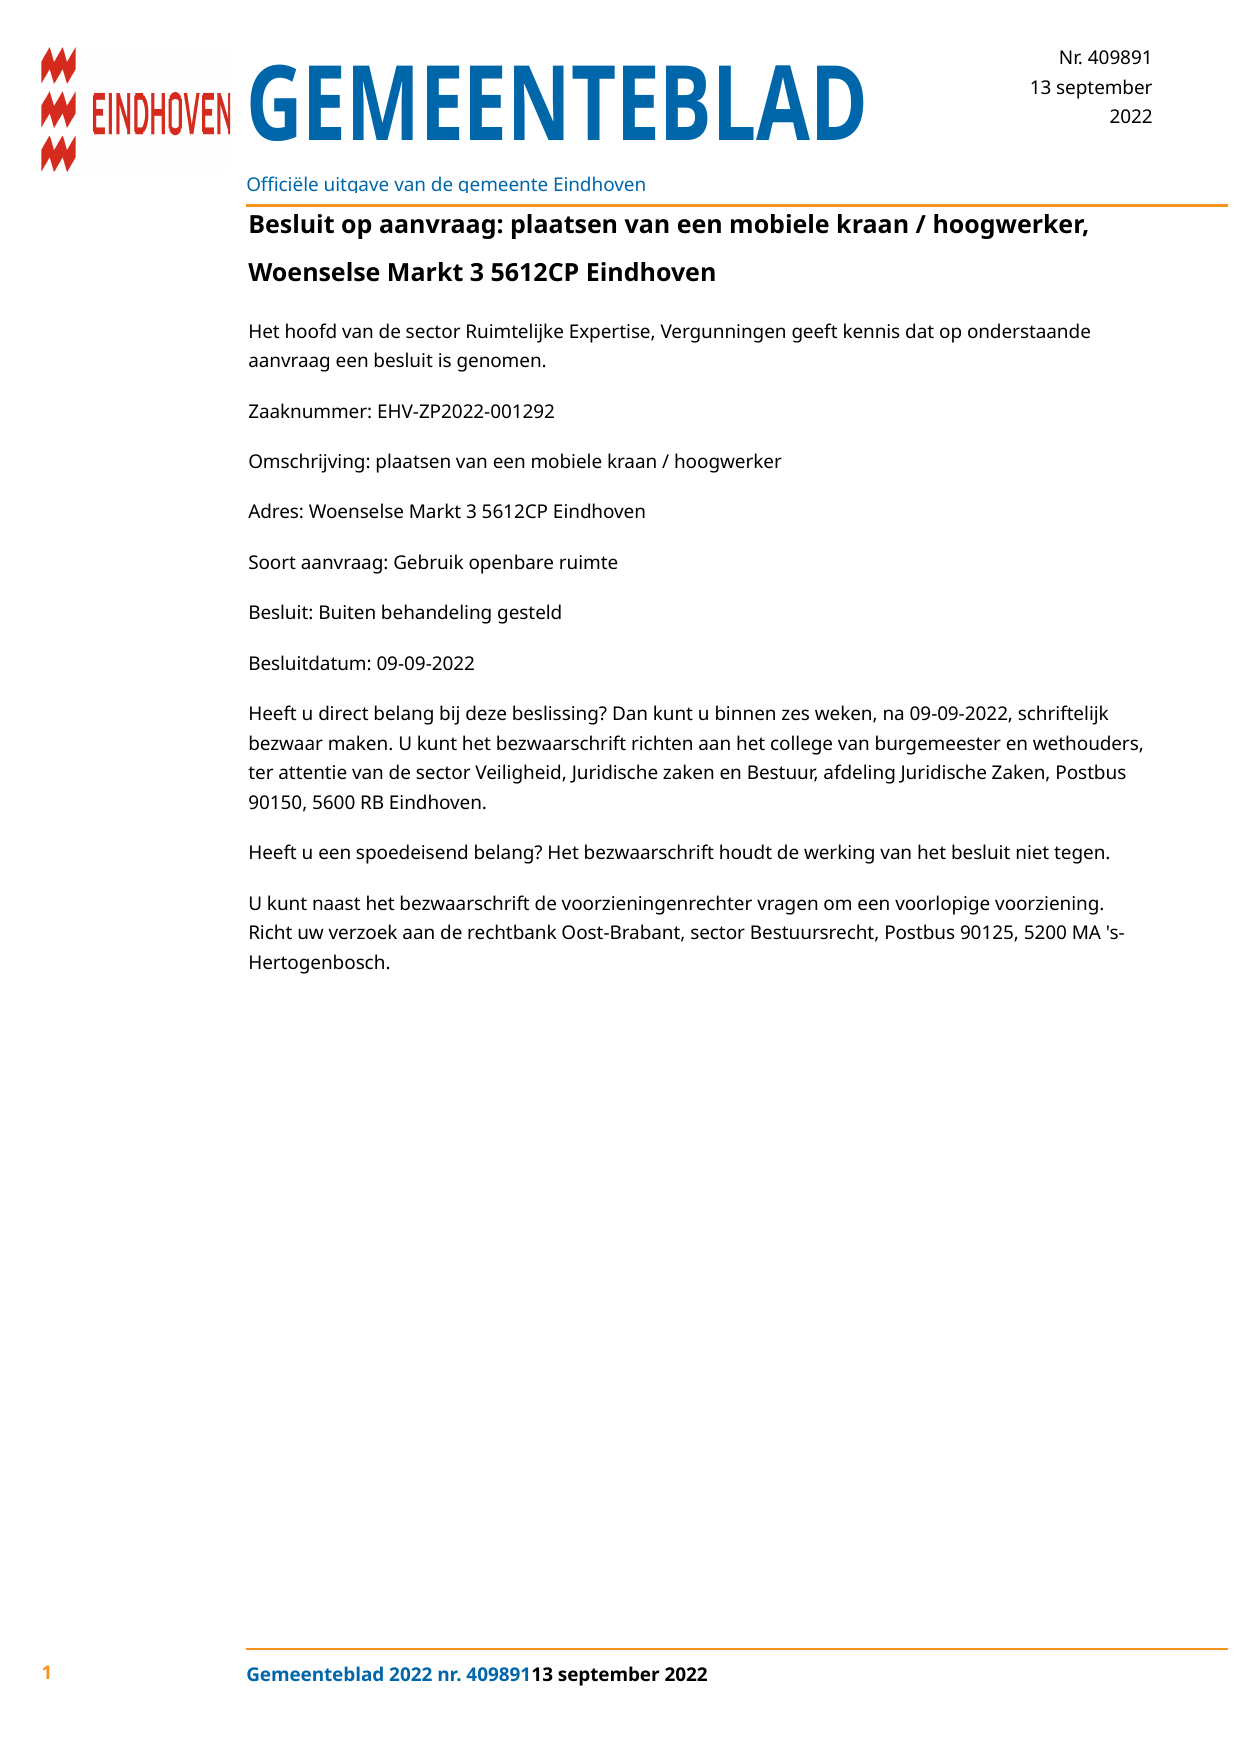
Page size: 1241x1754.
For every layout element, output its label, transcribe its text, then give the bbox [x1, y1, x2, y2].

text Besluit op aanvraag: plaatsen van een mobiele kraan / hoogwerker, Woenselse Markt 3 5612CP Eindhoven [248, 207, 1152, 288]
text Adres: Woenselse Markt 3 5612CP Eindhoven [248, 499, 1152, 524]
text Heeft u direct belang bij deze beslissing? Dan kunt u binnen zes weken, na 09-09-2022, schriftelijk bezwaar maken. U kunt het bezwaarschrift richten aan het college van burgemeester en wethouders, ter attentie van de sector Veiligheid, Juridische zaken en Bestuur, afdeling Juridische Zaken, Postbus 90150, 5600 RB Eindhoven. [248, 700, 1152, 815]
text Soort aanvraag: Gebruik openbare ruimte [248, 549, 1152, 575]
text Omschrijving: plaatsen van een mobiele kraan / hoogwerker [248, 448, 1152, 474]
text Besluitdatum: 09-09-2022 [248, 650, 1152, 676]
text Zaaknummer: EHV-ZP2022-001292 [248, 398, 1152, 424]
picture [41, 47, 231, 172]
text Besluit: Buiten behandeling gesteld [248, 599, 1152, 625]
text Heeft u een spoedeisend belang? Het bezwaarschrift houdt de werking van het besluit niet tegen. [248, 839, 1152, 865]
text Het hoofd van de sector Ruimtelijke Expertise, Vergunningen geeft kennis dat op onderstaande aanvraag een besluit is genomen. [248, 318, 1152, 373]
text U kunt naast het bezwaarschrift de voorzieningenrechter vragen om een voorlopige voorziening. Richt uw verzoek aan de rechtbank Oost-Brabant, sector Bestuursrecht, Postbus 90125, 5200 MA 's-Hertogenbosch. [248, 890, 1152, 975]
